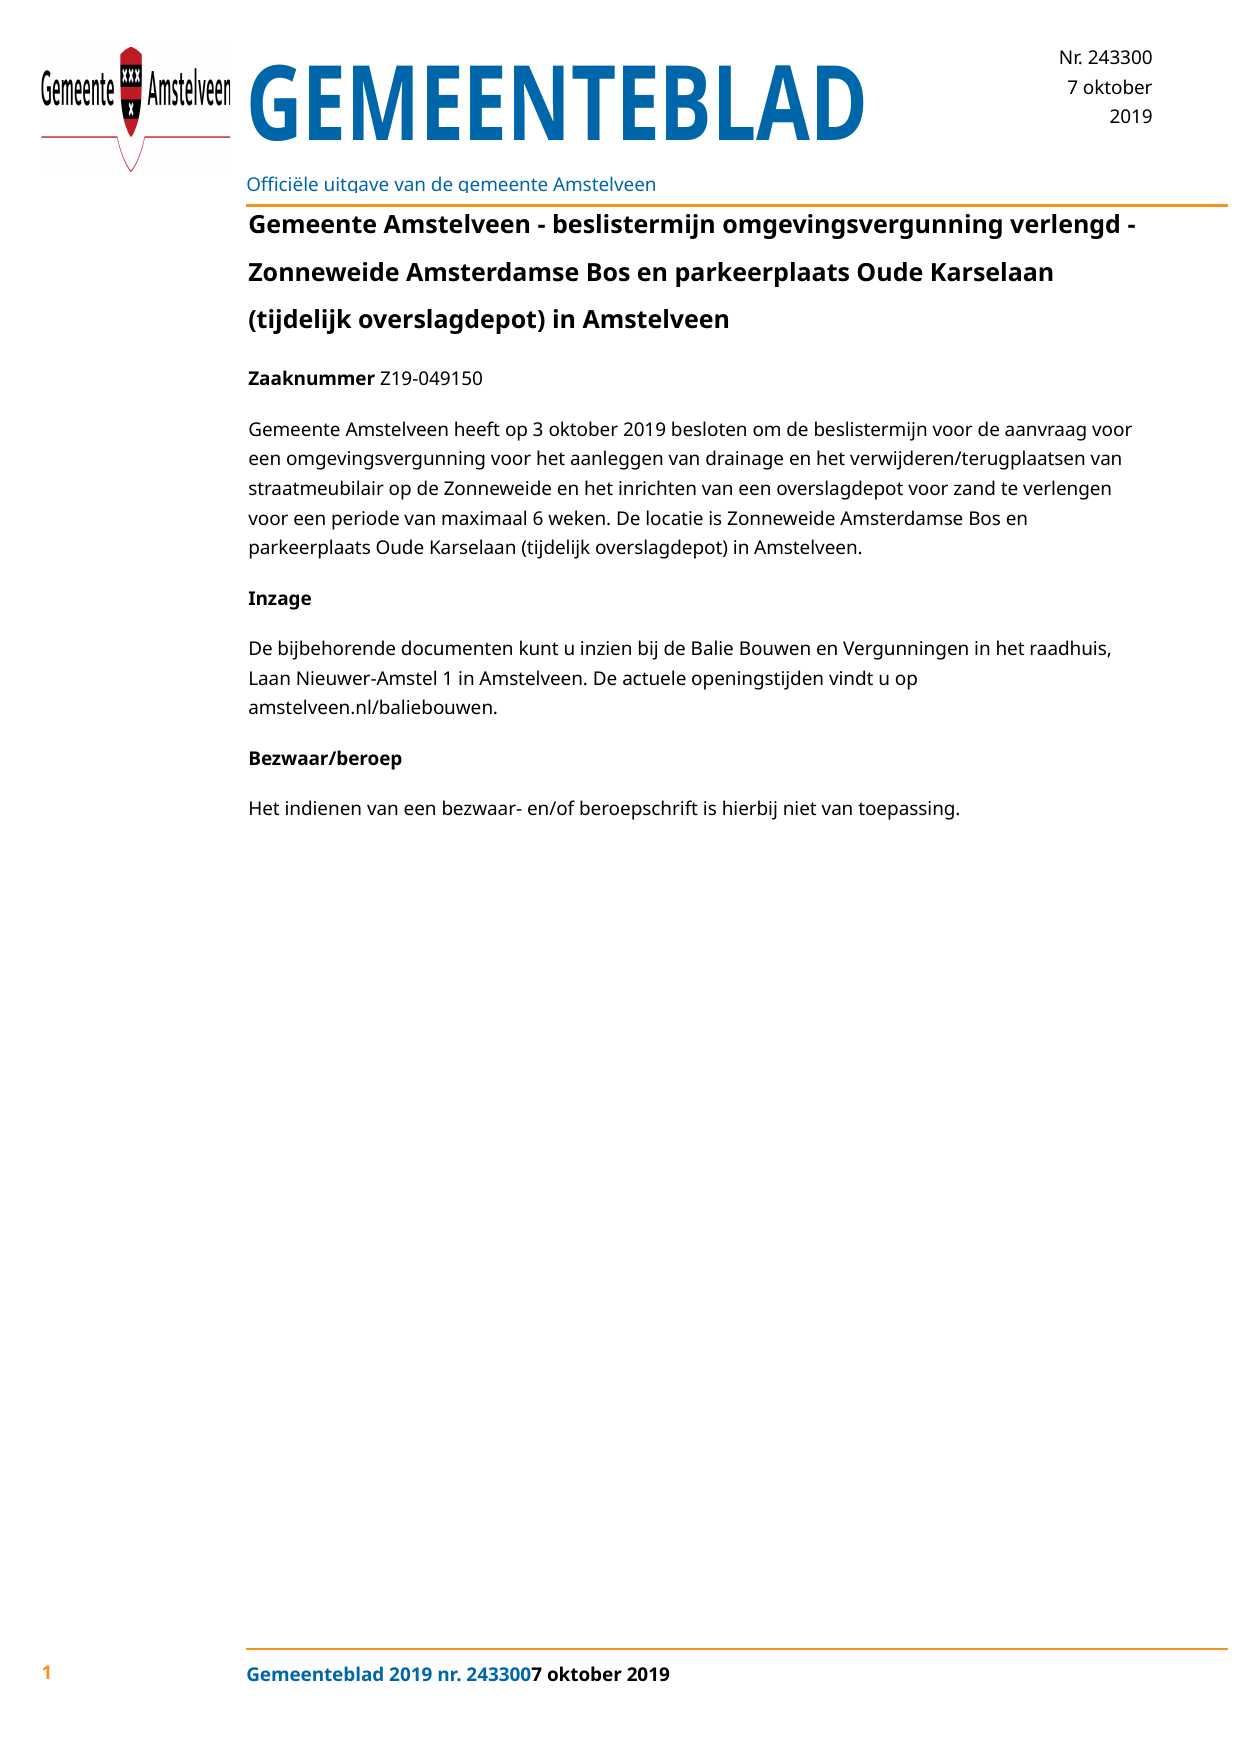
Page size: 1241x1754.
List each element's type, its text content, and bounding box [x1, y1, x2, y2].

text Bezwaar/beroep [248, 745, 1152, 770]
text De bijbehorende documenten kunt u inzien bij de Balie Bouwen en Vergunningen in het raadhuis, Laan Nieuwer-Amstel 1 in Amstelveen. De actuele openingstijden vindt u op amstelveen.nl/baliebouwen. [248, 635, 1152, 720]
text Het indienen van een bezwaar- en/of beroepschrift is hierbij niet van toepassing. [248, 795, 1152, 821]
text Gemeente Amstelveen heeft op 3 oktober 2019 besloten om de beslistermijn voor de aanvraag voor een omgevingsvergunning voor het aanleggen van drainage en het verwijderen/terugplaatsen van straatmeubilair op de Zonneweide en het inrichten van een overslagdepot voor zand te verlengen voor een periode van maximaal 6 weken. De locatie is Zonneweide Amsterdamse Bos en parkeerplaats Oude Karselaan (tijdelijk overslagdepot) in Amstelveen. [248, 416, 1152, 560]
text Inzage [248, 585, 1152, 610]
text Gemeente Amstelveen - beslistermijn omgevingsvergunning verlengd - Zonneweide Amsterdamse Bos en parkeerplaats Oude Karselaan (tijdelijk overslagdepot) in Amstelveen [248, 207, 1152, 336]
text Zaaknummer Z19-049150 [248, 366, 1152, 391]
picture [41, 47, 231, 172]
